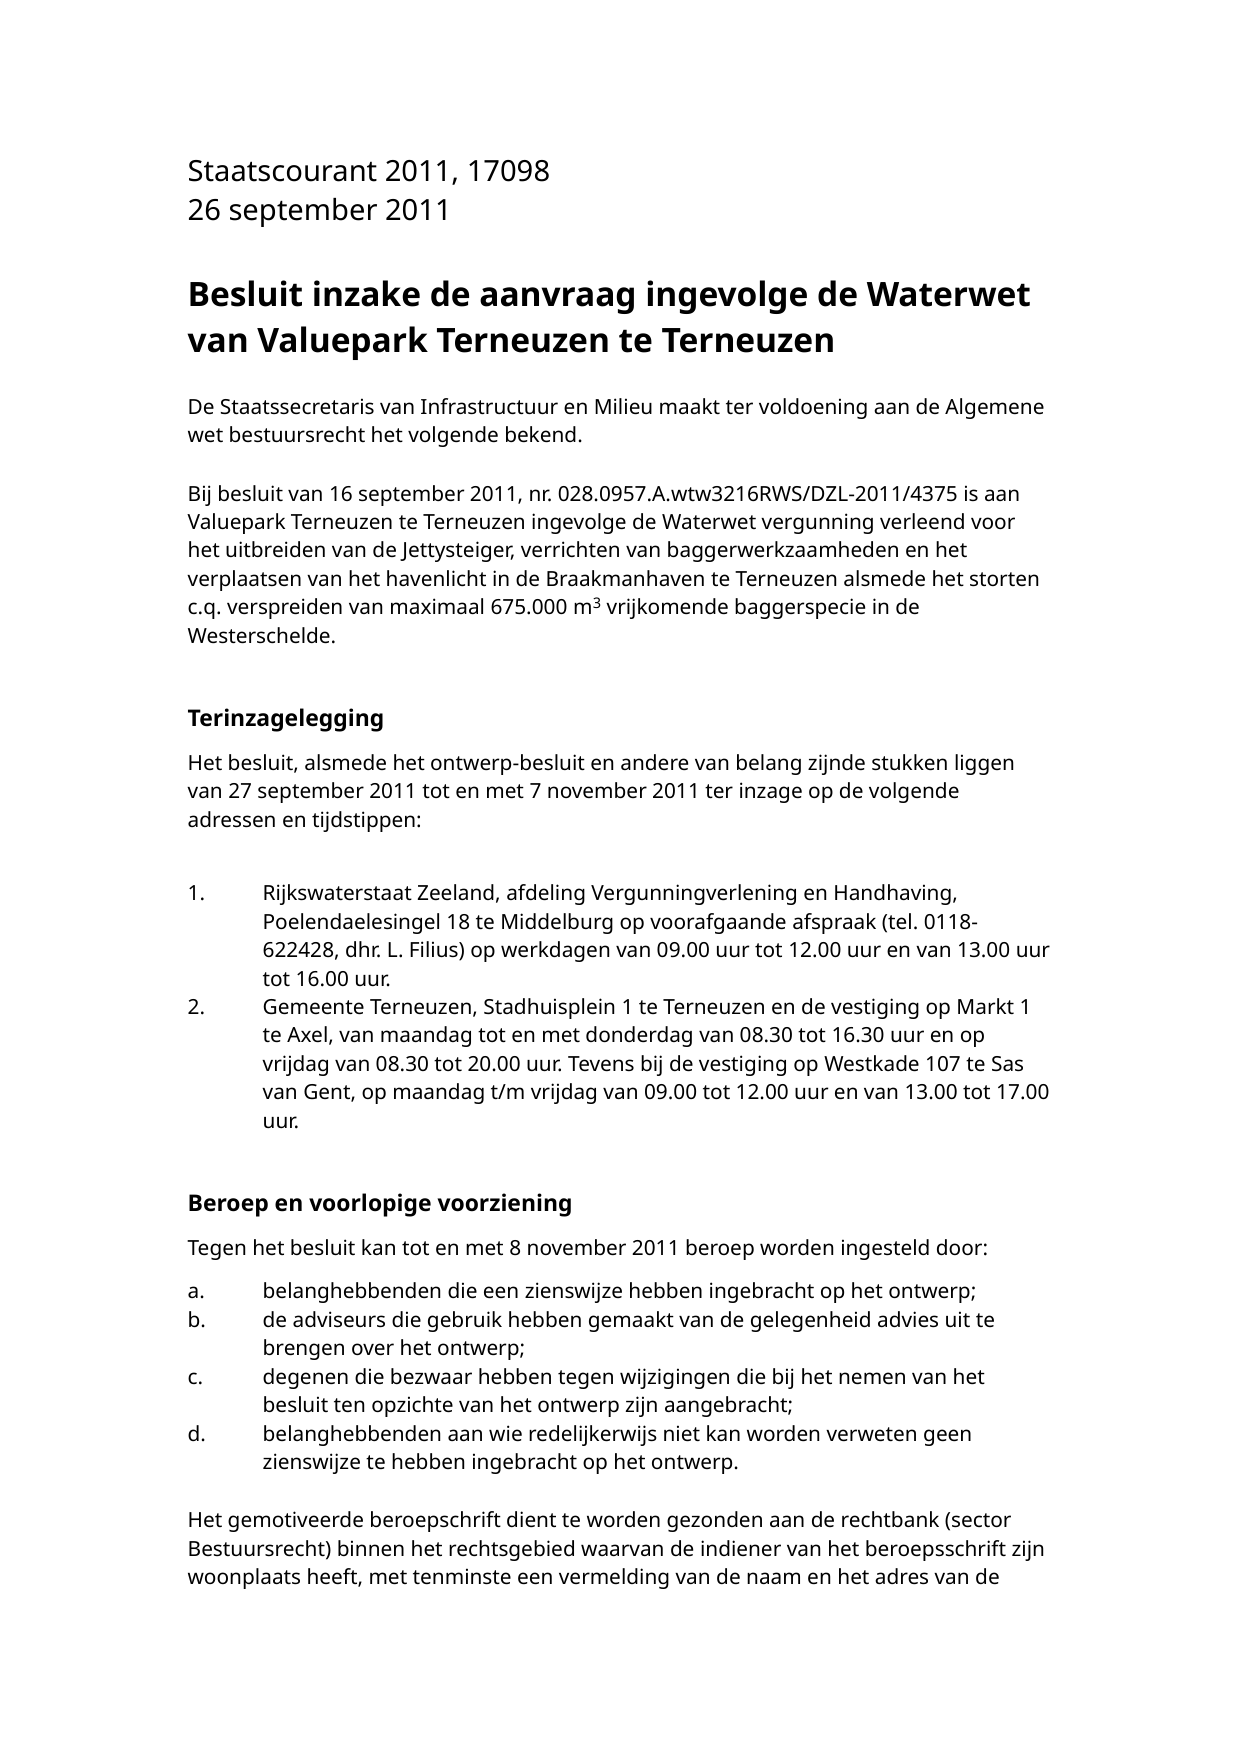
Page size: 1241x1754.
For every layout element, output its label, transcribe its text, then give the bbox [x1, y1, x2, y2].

text De Staatssecretaris van Infrastructuur en Milieu maakt ter voldoening aan de Algemene wet bestuursrecht het volgende bekend. [187, 392, 1053, 449]
text Bij besluit van 16 september 2011, nr. 028.0957.A.wtw3216RWS/DZL-2011/4375 is aan Valuepark Terneuzen te Terneuzen ingevolge de Waterwet vergunning verleend voor het uitbreiden van de Jettysteiger, verrichten van baggerwerkzaamheden en het verplaatsen van het havenlicht in de Braakmanhaven te Terneuzen alsmede het storten c.q. verspreiden van maximaal 675.000 m3 vrijkomende baggerspecie in de Westerschelde. [187, 479, 1053, 649]
text Het besluit, alsmede het ontwerp-besluit en andere van belang zijnde stukken liggen van 27 september 2011 tot en met 7 november 2011 ter inzage op de volgende adressen en tijdstippen: [187, 748, 1053, 833]
subtitle Besluit inzake de aanvraag ingevolge de Waterwet van Valuepark Terneuzen te Terneuzen [187, 271, 1053, 362]
subtitle Beroep en voorlopige voorziening [187, 1187, 1053, 1218]
list Rijkswaterstaat Zeeland, afdeling Vergunningverlening en Handhaving, Poelendaelesingel 18 te Middelburg op voorafgaande afspraak (tel. 0118-622428, dhr. L. Filius) op werkdagen van 09.00 uur tot 12.00 uur en van 13.00 uur tot 16.00 uur. [187, 878, 1053, 992]
text Staatscourant 2011, 17098 [187, 150, 1053, 190]
list belanghebbenden aan wie redelijkerwijs niet kan worden verweten geen zienswijze te hebben ingebracht op het ontwerp. [187, 1419, 1053, 1476]
text 26 september 2011 [187, 190, 1053, 229]
list degenen die bezwaar hebben tegen wijzigingen die bij het nemen van het besluit ten opzichte van het ontwerp zijn aangebracht; [187, 1362, 1053, 1419]
list de adviseurs die gebruik hebben gemaakt van de gelegenheid advies uit te brengen over het ontwerp; [187, 1305, 1053, 1362]
list Gemeente Terneuzen, Stadhuisplein 1 te Terneuzen en de vestiging op Markt 1 te Axel, van maandag tot en met donderdag van 08.30 tot 16.30 uur en op vrijdag van 08.30 tot 20.00 uur. Tevens bij de vestiging op Westkade 107 te Sas van Gent, op maandag t/m vrijdag van 09.00 tot 12.00 uur en van 13.00 tot 17.00 uur. [187, 992, 1053, 1134]
text Tegen het besluit kan tot en met 8 november 2011 beroep worden ingesteld door: [187, 1233, 1053, 1262]
list belanghebbenden die een zienswijze hebben ingebracht op het ontwerp; [187, 1277, 1053, 1305]
subtitle Terinzagelegging [187, 702, 1053, 733]
text Het gemotiveerde beroepschrift dient te worden gezonden aan de rechtbank (sector Bestuursrecht) binnen het rechtsgebied waarvan de indiener van het beroepsschrift zijn woonplaats heeft, met tenminste een vermelding van de naam en het adres van de [187, 1506, 1053, 1591]
